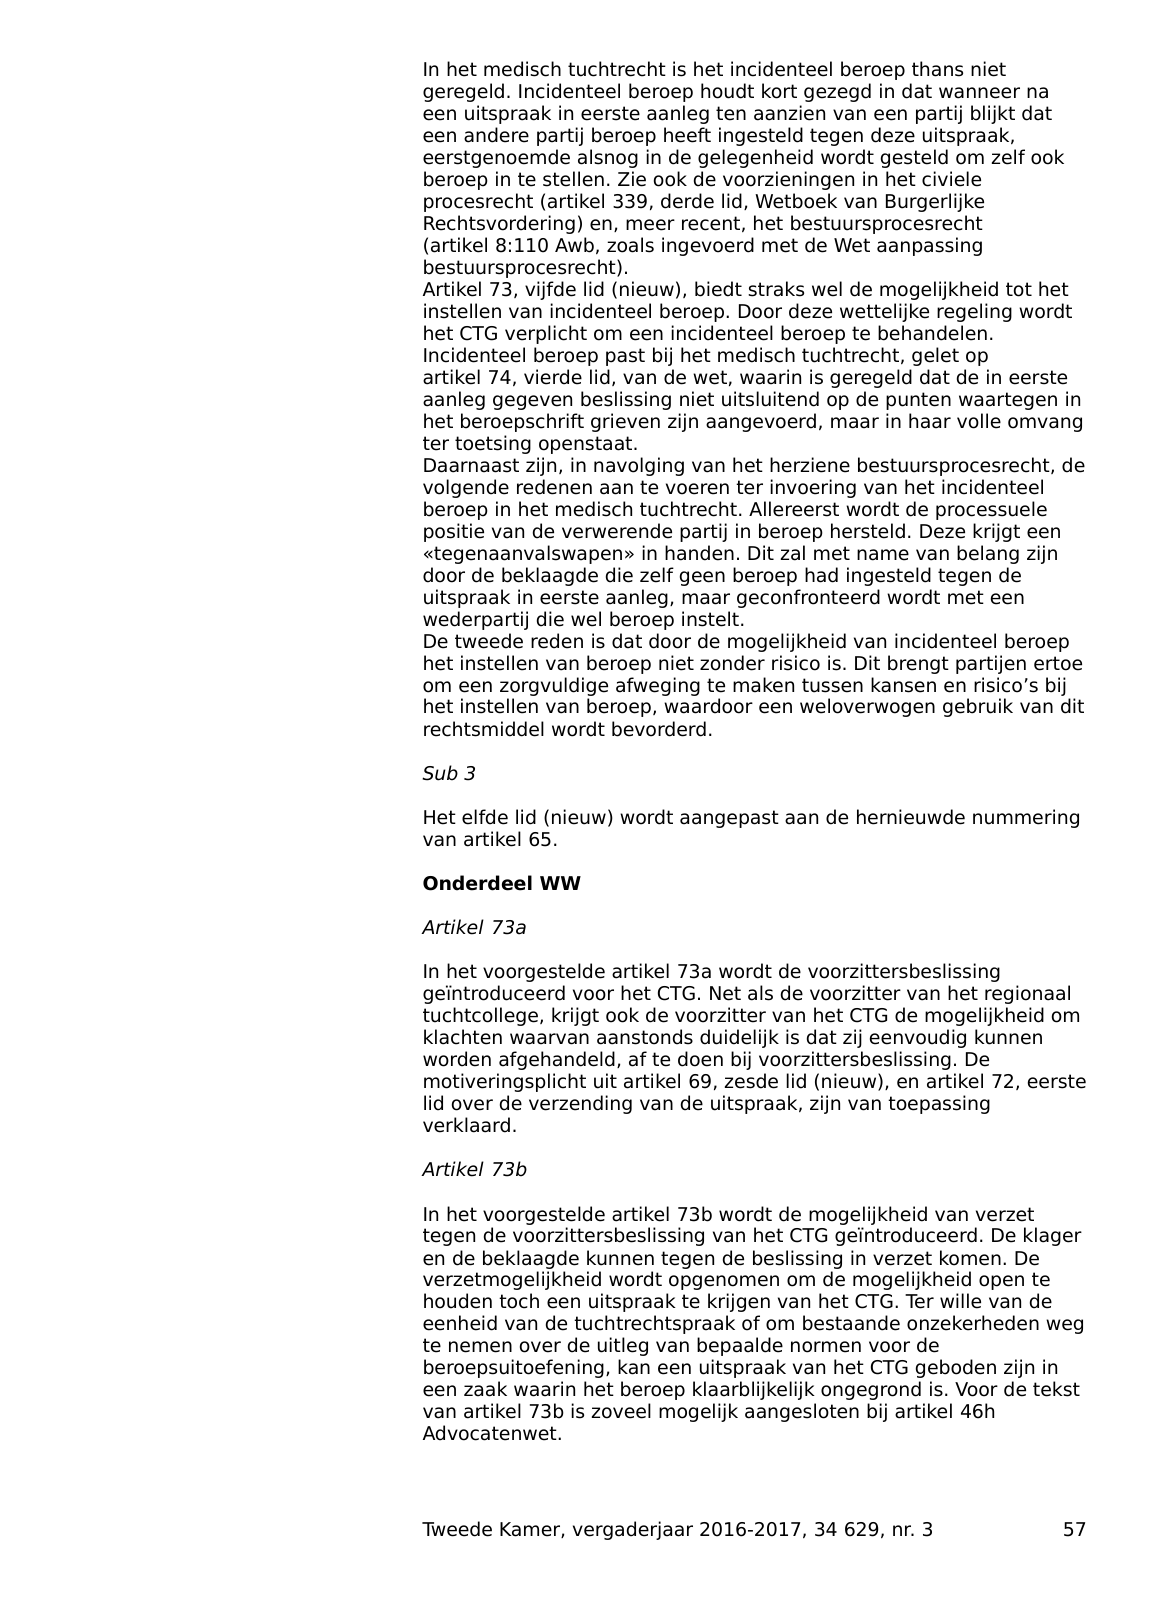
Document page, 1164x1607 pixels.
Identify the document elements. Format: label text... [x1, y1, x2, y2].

text De tweede reden is dat door de mogelijkheid van incidenteel beroep het instellen van beroep niet zonder risico is. Dit brengt partijen ertoe om een zorgvuldige afweging te maken tussen kansen en risico’s bij het instellen van beroep, waardoor een weloverwogen gebruik van dit rechtsmiddel wordt bevorderd. [422, 631, 1087, 740]
text Het elfde lid (nieuw) wordt aangepast aan de hernieuwde nummering van artikel 65. [422, 807, 1087, 851]
subtitle Artikel 73b [422, 1159, 1087, 1181]
text In het voorgestelde artikel 73a wordt de voorzittersbeslissing geïntroduceerd voor het CTG. Net als de voorzitter van het regionaal tuchtcollege, krijgt ook de voorzitter van het CTG de mogelijkheid om klachten waarvan aanstonds duidelijk is dat zij eenvoudig kunnen worden afgehandeld, af te doen bij voorzittersbeslissing. De motiveringsplicht uit artikel 69, zesde lid (nieuw), en artikel 72, eerste lid over de verzending van de uitspraak, zijn van toepassing verklaard. [422, 961, 1087, 1137]
subtitle Onderdeel WW [422, 873, 1087, 895]
text In het voorgestelde artikel 73b wordt de mogelijkheid van verzet tegen de voorzittersbeslissing van het CTG geïntroduceerd. De klager en de beklaagde kunnen tegen de beslissing in verzet komen. De verzetmogelijkheid wordt opgenomen om de mogelijkheid open te houden toch een uitspraak te krijgen van het CTG. Ter wille van de eenheid van de tuchtrechtspraak of om bestaande onzekerheden weg te nemen over de uitleg van bepaalde normen voor de beroepsuitoefening, kan een uitspraak van het CTG geboden zijn in een zaak waarin het beroep klaarblijkelijk ongegrond is. Voor de tekst van artikel 73b is zoveel mogelijk aangesloten bij artikel 46h Advocatenwet. [422, 1203, 1087, 1445]
text In het medisch tuchtrecht is het incidenteel beroep thans niet geregeld. Incidenteel beroep houdt kort gezegd in dat wanneer na een uitspraak in eerste aanleg ten aanzien van een partij blijkt dat een andere partij beroep heeft ingesteld tegen deze uitspraak, eerstgenoemde alsnog in de gelegenheid wordt gesteld om zelf ook beroep in te stellen. Zie ook de voorzieningen in het civiele procesrecht (artikel 339, derde lid, Wetboek van Burgerlijke Rechtsvordering) en, meer recent, het bestuursprocesrecht (artikel 8:110 Awb, zoals ingevoerd met de Wet aanpassing bestuursprocesrecht). [422, 59, 1087, 279]
text Artikel 73, vijfde lid (nieuw), biedt straks wel de mogelijkheid tot het instellen van incidenteel beroep. Door deze wettelijke regeling wordt het CTG verplicht om een incidenteel beroep te behandelen. Incidenteel beroep past bij het medisch tuchtrecht, gelet op artikel 74, vierde lid, van de wet, waarin is geregeld dat de in eerste aanleg gegeven beslissing niet uitsluitend op de punten waartegen in het beroepschrift grieven zijn aangevoerd, maar in haar volle omvang ter toetsing openstaat. [422, 279, 1087, 455]
subtitle Sub 3 [422, 763, 1087, 784]
text Daarnaast zijn, in navolging van het herziene bestuursprocesrecht, de volgende redenen aan te voeren ter invoering van het incidenteel beroep in het medisch tuchtrecht. Allereerst wordt de processuele positie van de verwerende partij in beroep hersteld. Deze krijgt een «tegenaanvalswapen» in handen. Dit zal met name van belang zijn door de beklaagde die zelf geen beroep had ingesteld tegen de uitspraak in eerste aanleg, maar geconfronteerd wordt met een wederpartij die wel beroep instelt. [422, 455, 1087, 631]
subtitle Artikel 73a [422, 917, 1087, 939]
